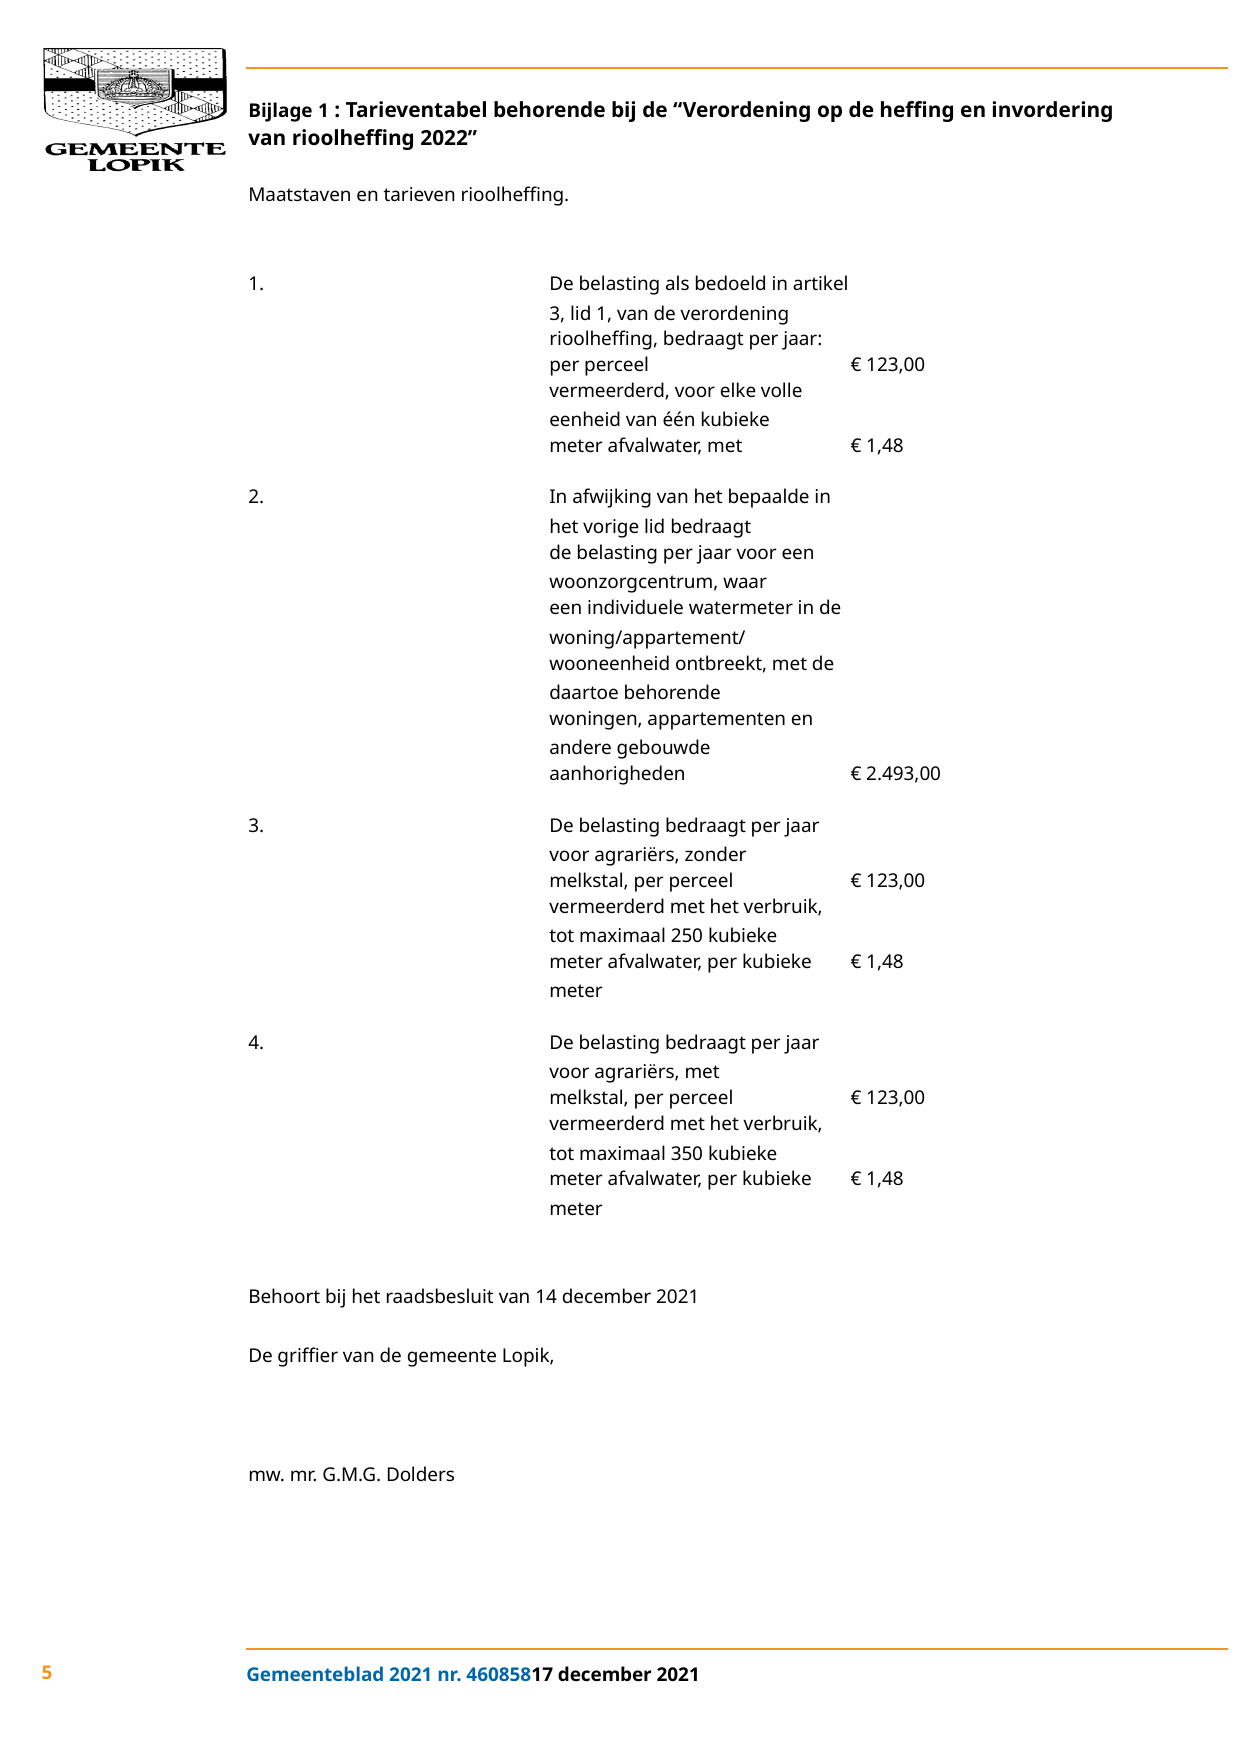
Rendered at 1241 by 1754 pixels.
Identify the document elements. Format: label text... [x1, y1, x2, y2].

table_cell 4. [248, 1029, 549, 1084]
table_cell [850, 377, 1152, 432]
table_cell [248, 351, 549, 377]
table_cell € 123,00 [850, 1085, 1152, 1110]
table_header [850, 270, 1152, 326]
text De griffier van de gemeente Lopik, [248, 1342, 1152, 1368]
table_cell € 1,48 [850, 432, 1152, 458]
table_cell [850, 1004, 1152, 1029]
table_cell [248, 326, 549, 351]
table_cell [850, 786, 1152, 812]
table_cell De belasting bedraagt per jaar voor agrariërs, met [549, 1029, 850, 1084]
table_cell [850, 705, 1152, 760]
table_cell [248, 948, 549, 1003]
table_cell [248, 760, 549, 786]
text Maatstaven en tarieven rioolheffing. [248, 181, 1152, 207]
table_cell € 1,48 [850, 1166, 1152, 1221]
table_cell [850, 650, 1152, 705]
table_cell [850, 1110, 1152, 1166]
table_cell [248, 1110, 549, 1166]
table_cell [248, 594, 549, 650]
table_header De belasting als bedoeld in artikel 3, lid 1, van de verordening [549, 270, 850, 326]
table_cell [850, 326, 1152, 351]
table_cell vermeerderd met het verbruik, tot maximaal 250 kubieke [549, 893, 850, 948]
table_cell [850, 812, 1152, 867]
table_cell 2. [248, 484, 549, 539]
table_cell [850, 539, 1152, 594]
table_cell meter afvalwater, met [549, 432, 850, 458]
table_cell [850, 458, 1152, 484]
table_cell [850, 484, 1152, 539]
table_cell rioolheffing, bedraagt per jaar: [549, 326, 850, 351]
table_cell de belasting per jaar voor een woonzorgcentrum, waar [549, 539, 850, 594]
table_cell [248, 867, 549, 893]
table_cell [248, 458, 549, 484]
table_cell [549, 786, 850, 812]
table_cell wooneenheid ontbreekt, met de daartoe behorende [549, 650, 850, 705]
table_cell [248, 650, 549, 705]
table_cell € 123,00 [850, 351, 1152, 377]
text Bijlage 1 : Tarieventabel behorende bij de “Verordening op de heffing en invordering van rioolheffing 2022” [248, 95, 1152, 152]
table_cell [850, 1029, 1152, 1084]
table_cell meter afvalwater, per kubieke meter [549, 948, 850, 1003]
table_cell € 123,00 [850, 867, 1152, 893]
table_cell 3. [248, 812, 549, 867]
table_cell vermeerderd, voor elke volle eenheid van één kubieke [549, 377, 850, 432]
table_cell In afwijking van het bepaalde in het vorige lid bedraagt [549, 484, 850, 539]
table_cell vermeerderd met het verbruik, tot maximaal 350 kubieke [549, 1110, 850, 1166]
table_cell aanhorigheden [549, 760, 850, 786]
picture [41, 47, 231, 172]
table_cell [248, 539, 549, 594]
table_cell [248, 705, 549, 760]
table_cell € 1,48 [850, 948, 1152, 1003]
table_cell [248, 377, 549, 432]
table_cell [248, 893, 549, 948]
table_header 1. [248, 270, 549, 326]
table_cell [549, 458, 850, 484]
table_cell De belasting bedraagt per jaar voor agrariërs, zonder [549, 812, 850, 867]
table_cell meter afvalwater, per kubieke meter [549, 1166, 850, 1221]
text mw. mr. G.M.G. Dolders [248, 1461, 1152, 1486]
table_cell [248, 1004, 549, 1029]
table_cell melkstal, per perceel [549, 867, 850, 893]
table_cell [248, 1166, 549, 1221]
table_cell melkstal, per perceel [549, 1085, 850, 1110]
table_cell [248, 1085, 549, 1110]
table_cell [850, 893, 1152, 948]
table_cell [850, 594, 1152, 650]
table_cell [248, 786, 549, 812]
table_cell € 2.493,00 [850, 760, 1152, 786]
table_cell [549, 1004, 850, 1029]
table_cell per perceel [549, 351, 850, 377]
table_cell woningen, appartementen en andere gebouwde [549, 705, 850, 760]
table_cell een individuele watermeter in de woning/appartement/ [549, 594, 850, 650]
table_cell [248, 432, 549, 458]
text Behoort bij het raadsbesluit van 14 december 2021 [248, 1283, 1152, 1309]
